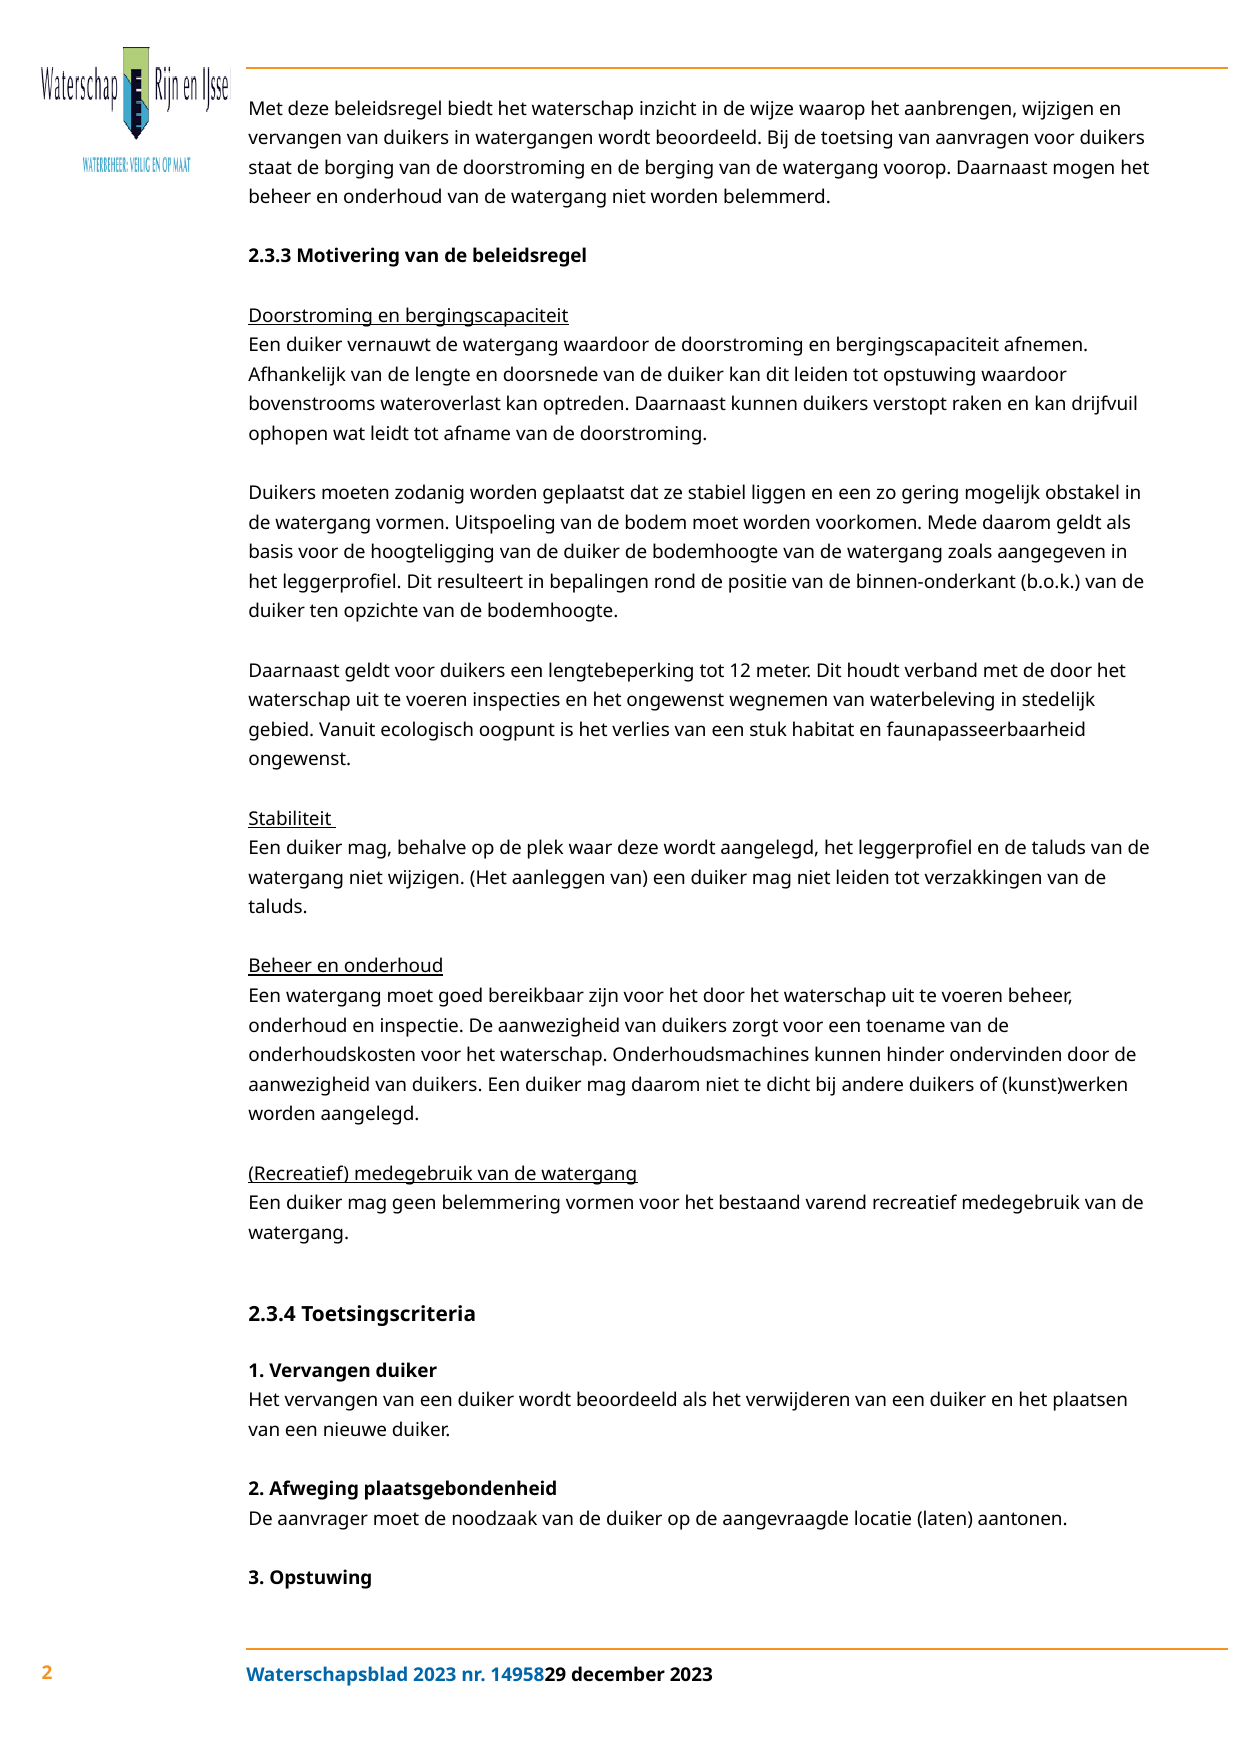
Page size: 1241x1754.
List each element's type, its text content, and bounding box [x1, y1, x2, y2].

text Een watergang moet goed bereikbaar zijn voor het door het waterschap uit te voeren beheer, onderhoud en inspectie. De aanwezigheid van duikers zorgt voor een toename van de onderhoudskosten voor het waterschap. Onderhoudsmachines kunnen hinder ondervinden door de aanwezigheid van duikers. Een duiker mag daarom niet te dicht bij andere duikers of (kunst)werken worden aangelegd. [248, 982, 1152, 1126]
text 2. Afweging plaatsgebondenheid [248, 1475, 1152, 1501]
text Daarnaast geldt voor duikers een lengtebeperking tot 12 meter. Dit houdt verband met de door het waterschap uit te voeren inspecties en het ongewenst wegnemen van waterbeleving in stedelijk gebied. Vanuit ecologisch oogpunt is het verlies van een stuk habitat en faunapasseerbaarheid ongewenst. [248, 657, 1152, 771]
text Het vervangen van een duiker wordt beoordeeld als het verwijderen van een duiker en het plaatsen van een nieuwe duiker. [248, 1387, 1152, 1442]
text 2.3.3 Motivering van de beleidsregel [248, 243, 1152, 268]
text Stabiliteit [248, 805, 1152, 831]
text De aanvrager moet de noodzaak van de duiker op de aangevraagde locatie (laten) aantonen. [248, 1505, 1152, 1531]
text 2.3.4 Toetsingscriteria [248, 1299, 1152, 1327]
text Een duiker mag geen belemmering vormen voor het bestaand varend recreatief medegebruik van de watergang. [248, 1189, 1152, 1245]
text Met deze beleidsregel biedt het waterschap inzicht in de wijze waarop het aanbrengen, wijzigen en vervangen van duikers in watergangen wordt beoordeeld. Bij de toetsing van aanvragen voor duikers staat de borging van de doorstroming en de berging van de watergang voorop. Daarnaast mogen het beheer en onderhoud van de watergang niet worden belemmerd. [248, 95, 1152, 209]
picture [41, 47, 231, 172]
text (Recreatief) medegebruik van de watergang [248, 1160, 1152, 1186]
text 1. Vervangen duiker [248, 1357, 1152, 1383]
text Duikers moeten zodanig worden geplaatst dat ze stabiel liggen en een zo gering mogelijk obstakel in de watergang vormen. Uitspoeling van de bodem moet worden voorkomen. Mede daarom geldt als basis voor de hoogteligging van de duiker de bodemhoogte van de watergang zoals aangegeven in het leggerprofiel. Dit resulteert in bepalingen rond de positie van de binnen-onderkant (b.o.k.) van de duiker ten opzichte van de bodemhoogte. [248, 479, 1152, 623]
text 3. Opstuwing [248, 1564, 1152, 1590]
text Beheer en onderhoud [248, 953, 1152, 978]
text Een duiker mag, behalve op de plek waar deze wordt aangelegd, het leggerprofiel en de taluds van de watergang niet wijzigen. (Het aanleggen van) een duiker mag niet leiden tot verzakkingen van de taluds. [248, 834, 1152, 919]
text Doorstroming en bergingscapaciteit [248, 302, 1152, 328]
text Een duiker vernauwt de watergang waardoor de doorstroming en bergingscapaciteit afnemen. Afhankelijk van de lengte en doorsnede van de duiker kan dit leiden tot opstuwing waardoor bovenstrooms wateroverlast kan optreden. Daarnaast kunnen duikers verstopt raken en kan drijfvuil ophopen wat leidt tot afname van de doorstroming. [248, 331, 1152, 446]
